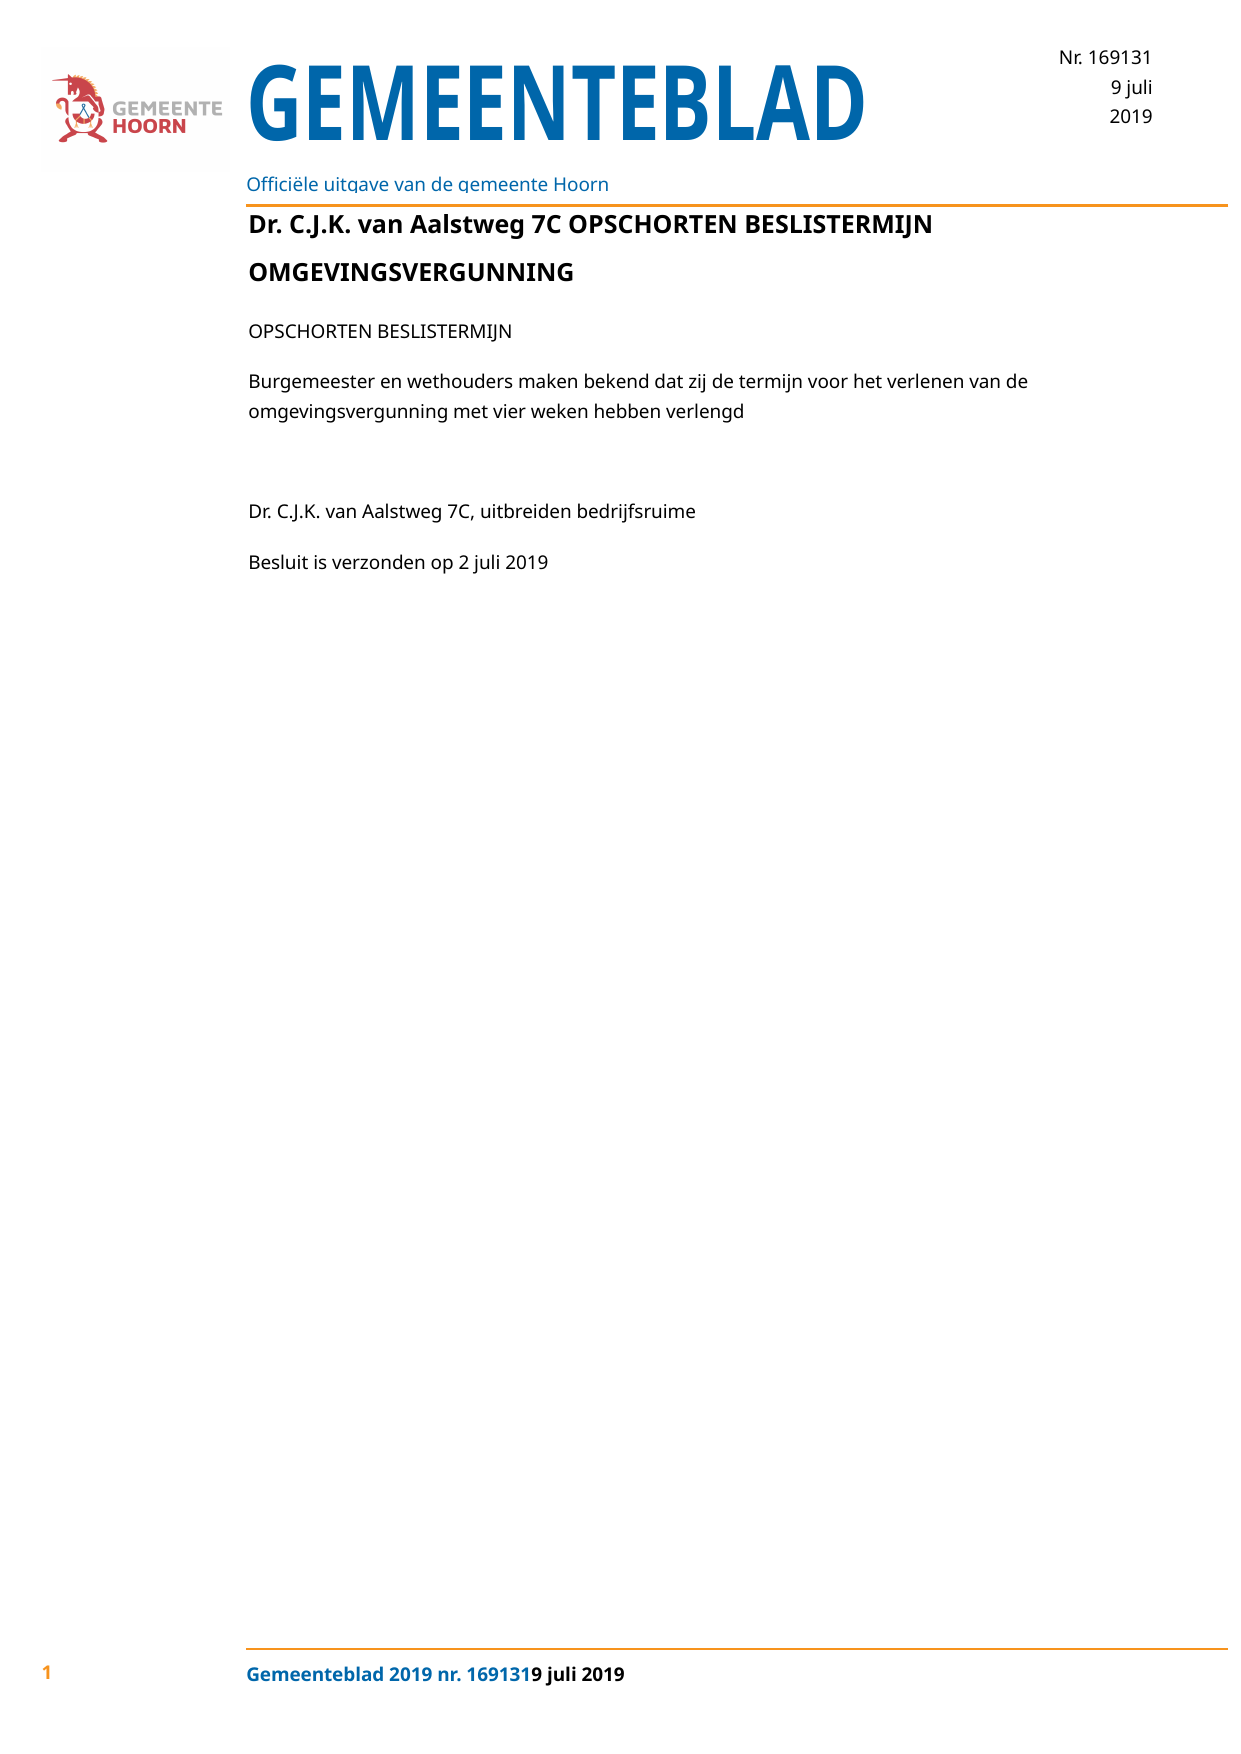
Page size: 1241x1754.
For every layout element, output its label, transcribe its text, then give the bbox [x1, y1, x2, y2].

text Burgemeester en wethouders maken bekend dat zij de termijn voor het verlenen van de omgevingsvergunning met vier weken hebben verlengd [248, 368, 1152, 424]
text Besluit is verzonden op 2 juli 2019 [248, 549, 1152, 575]
text Dr. C.J.K. van Aalstweg 7C, uitbreiden bedrijfsruime [248, 499, 1152, 524]
picture [41, 47, 231, 172]
text OPSCHORTEN BESLISTERMIJN [248, 318, 1152, 344]
text Dr. C.J.K. van Aalstweg 7C OPSCHORTEN BESLISTERMIJN OMGEVINGSVERGUNNING [248, 207, 1152, 288]
